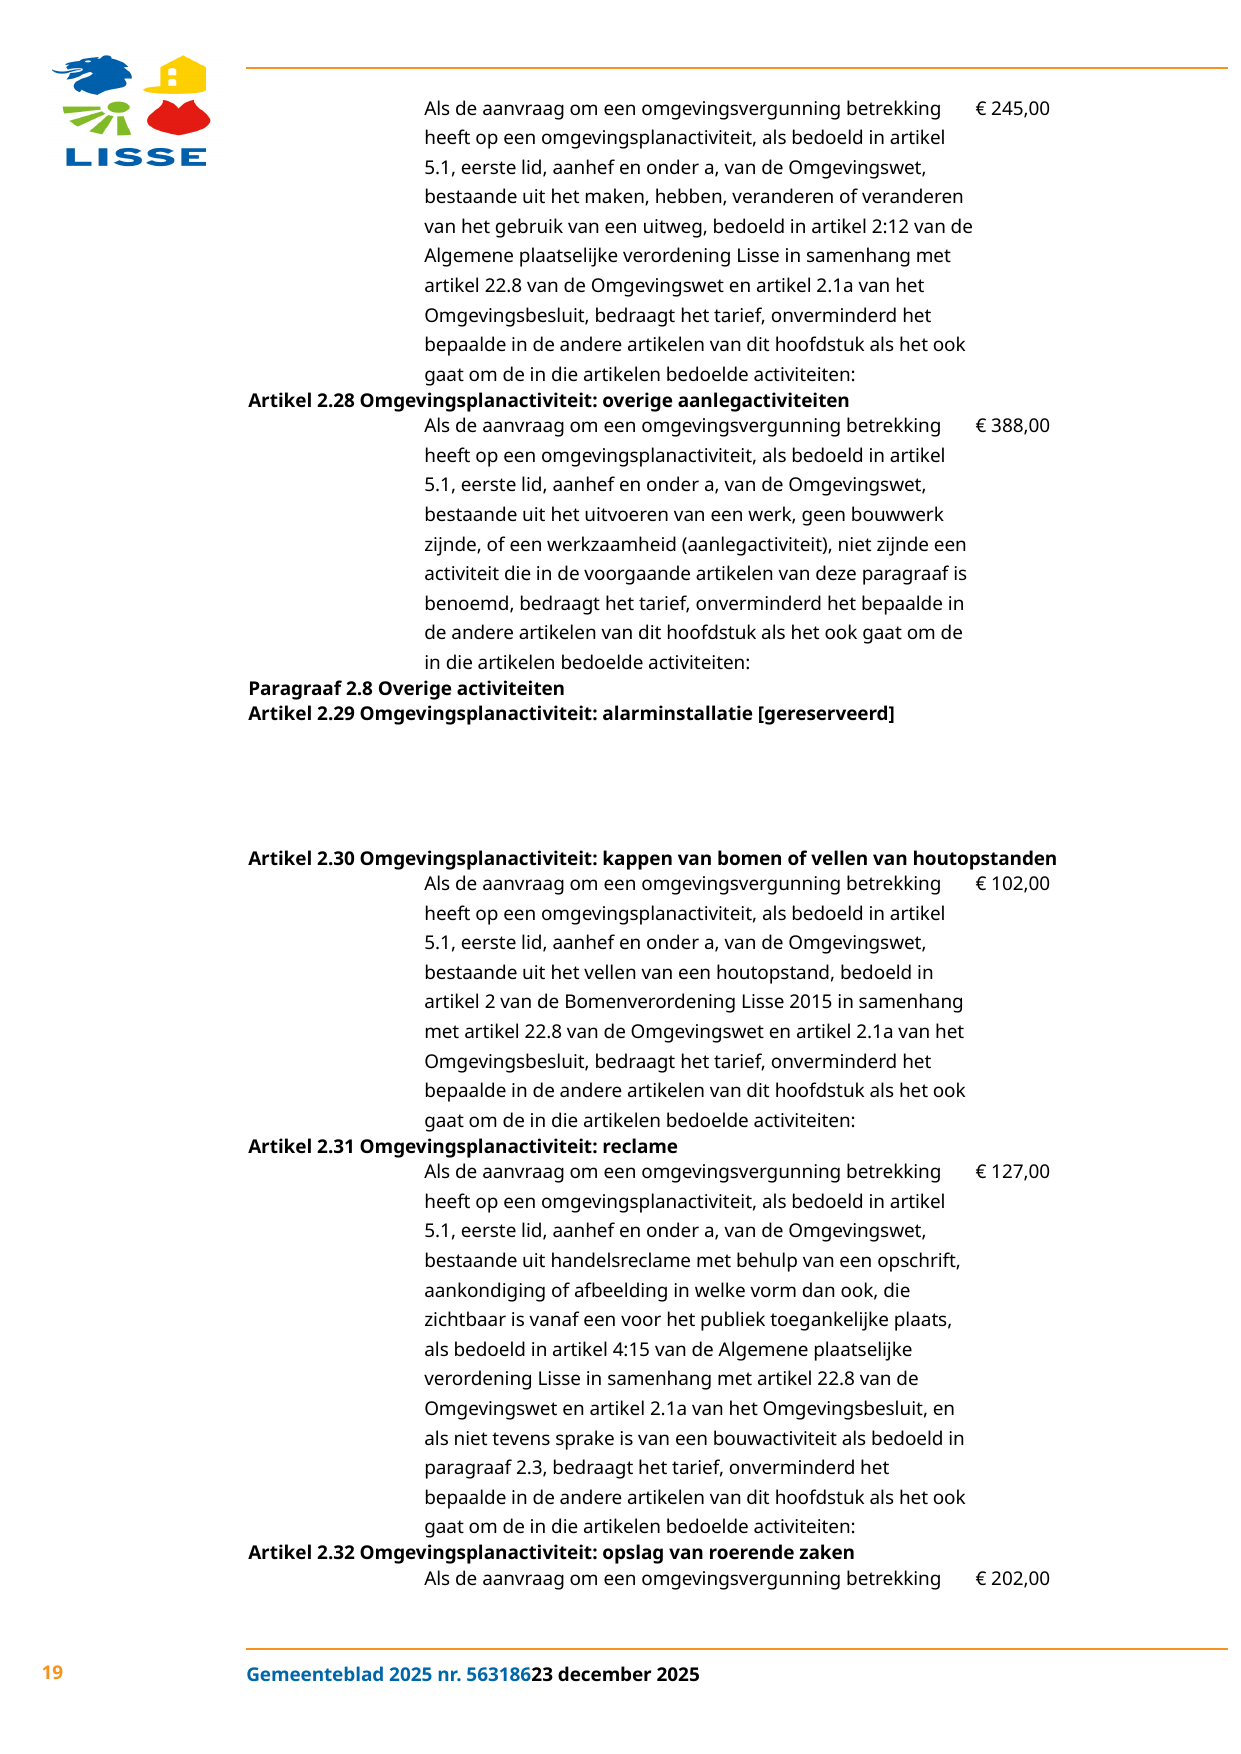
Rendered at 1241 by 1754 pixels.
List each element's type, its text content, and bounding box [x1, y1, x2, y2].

table_cell Artikel 2.29 Omgevingsplanactiviteit: alarminstallatie [gereserveerd] [248, 701, 1152, 845]
table_cell Als de aanvraag om een omgevingsvergunning betrekking heeft op een omgevingsplanactiviteit, als bedoeld in artikel 5.1, eerste lid, aanhef en onder a, van de Omgevingswet, bestaande uit handelsreclame met behulp van een opschrift, aankondiging of afbeelding in welke vorm dan ook, die zichtbaar is vanaf een voor het publiek toegankelijke plaats, als bedoeld in artikel 4:15 van de Algemene plaatselijke verordening Lisse in samenhang met artikel 22.8 van de Omgevingswet en artikel 2.1a van het Omgevingsbesluit, en als niet tevens sprake is van een bouwactiviteit als bedoeld in paragraaf 2.3, bedraagt het tarief, onverminderd het bepaalde in de andere artikelen van dit hoofdstuk als het ook gaat om de in die artikelen bedoelde activiteiten: [424, 1159, 975, 1539]
table_cell Als de aanvraag om een omgevingsvergunning betrekking [424, 1565, 975, 1591]
table_cell [248, 870, 424, 1133]
table_cell [248, 1159, 424, 1539]
table_cell Artikel 2.28 Omgevingsplanactiviteit: overige aanlegactiviteiten [248, 387, 1152, 412]
table_cell [248, 413, 424, 675]
table_cell Artikel 2.32 Omgevingsplanactiviteit: opslag van roerende zaken [248, 1539, 1152, 1565]
table_cell Paragraaf 2.8 Overige activiteiten [248, 675, 1152, 701]
table_cell Als de aanvraag om een omgevingsvergunning betrekking heeft op een omgevingsplanactiviteit, als bedoeld in artikel 5.1, eerste lid, aanhef en onder a, van de Omgevingswet, bestaande uit het vellen van een houtopstand, bedoeld in artikel 2 van de Bomenverordening Lisse 2015 in samenhang met artikel 22.8 van de Omgevingswet en artikel 2.1a van het Omgevingsbesluit, bedraagt het tarief, onverminderd het bepaalde in de andere artikelen van dit hoofdstuk als het ook gaat om de in die artikelen bedoelde activiteiten: [424, 870, 975, 1133]
table_cell € 102,00 [975, 870, 1152, 1133]
table_cell [248, 95, 424, 387]
table_cell € 127,00 [975, 1159, 1152, 1539]
table_cell € 245,00 [975, 95, 1152, 387]
table_cell Artikel 2.30 Omgevingsplanactiviteit: kappen van bomen of vellen van houtopstanden [248, 845, 1152, 870]
picture [41, 47, 231, 172]
table_cell Als de aanvraag om een omgevingsvergunning betrekking heeft op een omgevingsplanactiviteit, als bedoeld in artikel 5.1, eerste lid, aanhef en onder a, van de Omgevingswet, bestaande uit het maken, hebben, veranderen of veranderen van het gebruik van een uitweg, bedoeld in artikel 2:12 van de Algemene plaatselijke verordening Lisse in samenhang met artikel 22.8 van de Omgevingswet en artikel 2.1a van het Omgevingsbesluit, bedraagt het tarief, onverminderd het bepaalde in de andere artikelen van dit hoofdstuk als het ook gaat om de in die artikelen bedoelde activiteiten: [424, 95, 975, 387]
table_cell Artikel 2.31 Omgevingsplanactiviteit: reclame [248, 1133, 1152, 1158]
table_cell € 202,00 [975, 1565, 1152, 1591]
table_cell € 388,00 [975, 413, 1152, 675]
table_cell Als de aanvraag om een omgevingsvergunning betrekking heeft op een omgevingsplanactiviteit, als bedoeld in artikel 5.1, eerste lid, aanhef en onder a, van de Omgevingswet, bestaande uit het uitvoeren van een werk, geen bouwwerk zijnde, of een werkzaamheid (aanlegactiviteit), niet zijnde een activiteit die in de voorgaande artikelen van deze paragraaf is benoemd, bedraagt het tarief, onverminderd het bepaalde in de andere artikelen van dit hoofdstuk als het ook gaat om de in die artikelen bedoelde activiteiten: [424, 413, 975, 675]
table_cell [248, 1565, 424, 1591]
